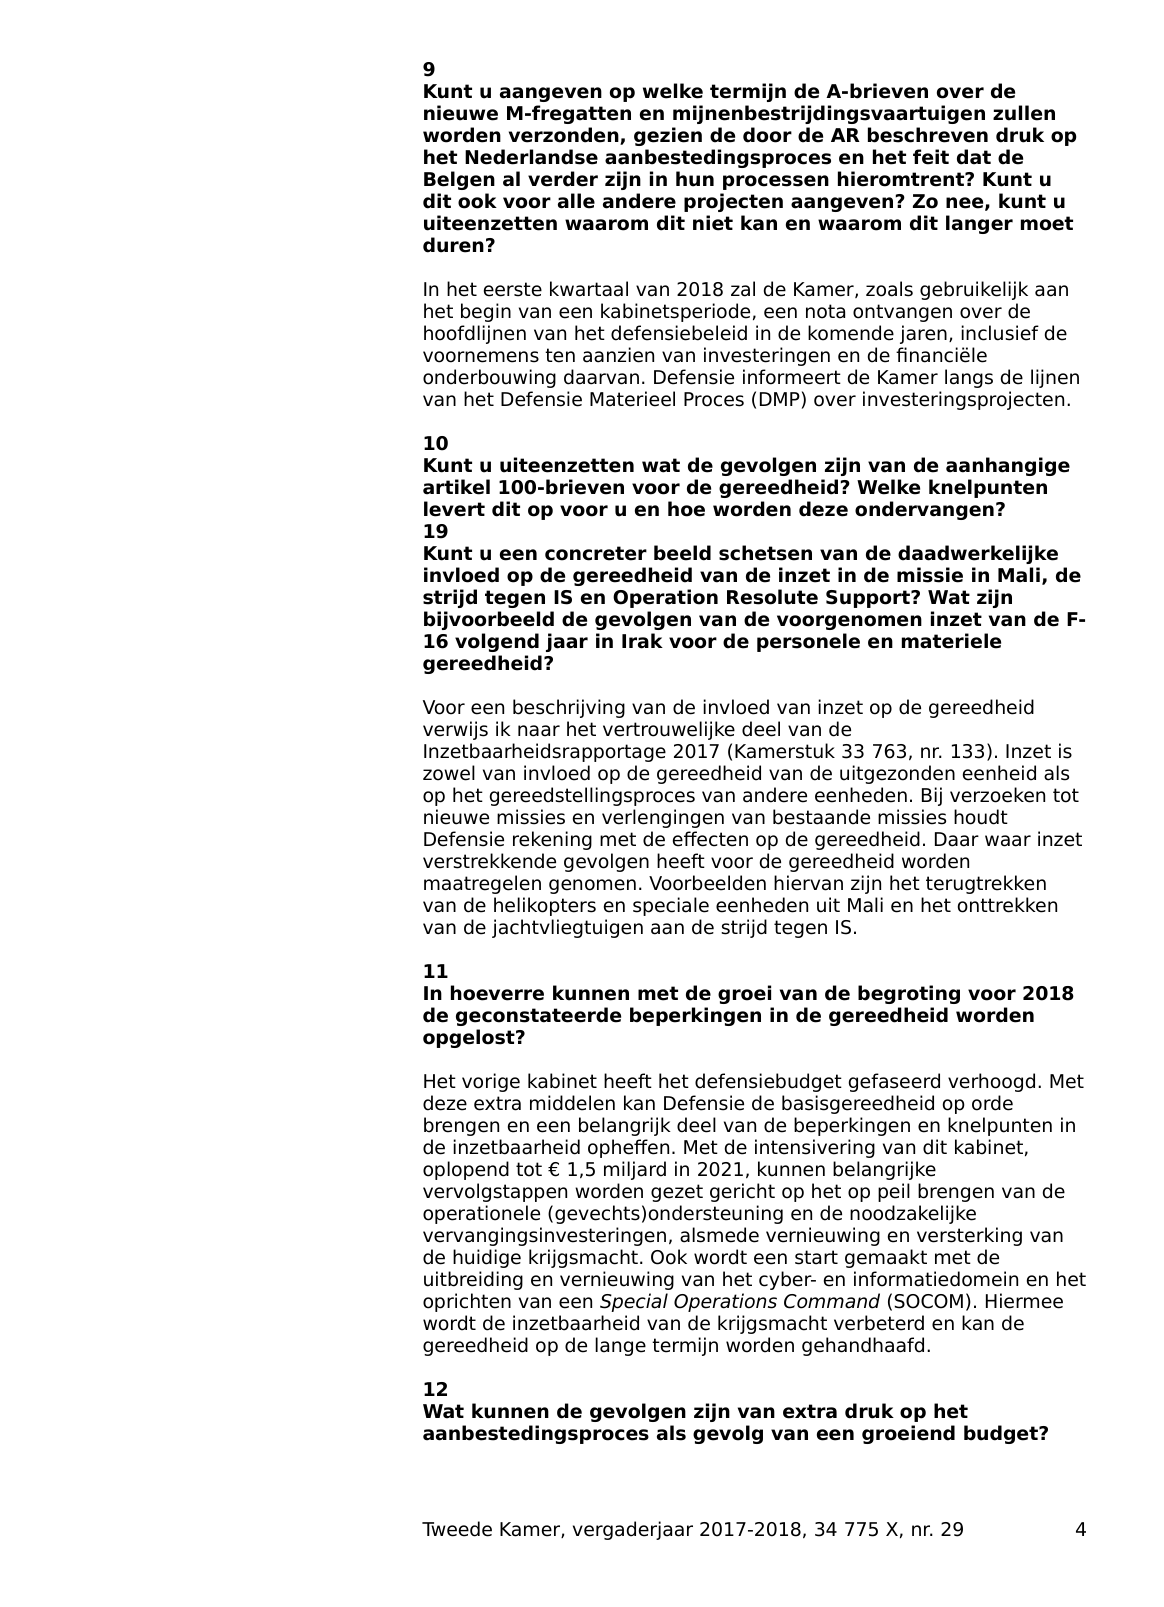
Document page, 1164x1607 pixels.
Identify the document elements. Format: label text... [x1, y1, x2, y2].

text Kunt u aangeven op welke termijn de A-brieven over de nieuwe M-fregatten en mijnenbestrijdingsvaartuigen zullen worden verzonden, gezien de door de AR beschreven druk op het Nederlandse aanbestedingsproces en het feit dat de Belgen al verder zijn in hun processen hieromtrent? Kunt u dit ook voor alle andere projecten aangeven? Zo nee, kunt u uiteenzetten waarom dit niet kan en waarom dit langer moet duren? [422, 81, 1087, 257]
text 9 [422, 59, 1087, 81]
text 11 [422, 961, 1087, 983]
text In hoeverre kunnen met de groei van de begroting voor 2018 de geconstateerde beperkingen in de gereedheid worden opgelost? [422, 983, 1087, 1049]
text Voor een beschrijving van de invloed van inzet op de gereedheid verwijs ik naar het vertrouwelijke deel van de Inzetbaarheidsrapportage 2017 (Kamerstuk 33 763, nr. 133). Inzet is zowel van invloed op de gereedheid van de uitgezonden eenheid als op het gereedstellingsproces van andere eenheden. Bij verzoeken tot nieuwe missies en verlengingen van bestaande missies houdt Defensie rekening met de effecten op de gereedheid. Daar waar inzet verstrekkende gevolgen heeft voor de gereedheid worden maatregelen genomen. Voorbeelden hiervan zijn het terugtrekken van de helikopters en speciale eenheden uit Mali en het onttrekken van de jachtvliegtuigen aan de strijd tegen IS. [422, 697, 1087, 939]
text 19 [422, 521, 1087, 543]
text Kunt u een concreter beeld schetsen van de daadwerkelijke invloed op de gereedheid van de inzet in de missie in Mali, de strijd tegen IS en Operation Resolute Support? Wat zijn bijvoorbeeld de gevolgen van de voorgenomen inzet van de F-16 volgend jaar in Irak voor de personele en materiele gereedheid? [422, 543, 1087, 675]
text 10 [422, 433, 1087, 455]
text Wat kunnen de gevolgen zijn van extra druk op het aanbestedingsproces als gevolg van een groeiend budget? [422, 1401, 1087, 1445]
text In het eerste kwartaal van 2018 zal de Kamer, zoals gebruikelijk aan het begin van een kabinetsperiode, een nota ontvangen over de hoofdlijnen van het defensiebeleid in de komende jaren, inclusief de voornemens ten aanzien van investeringen en de financiële onderbouwing daarvan. Defensie informeert de Kamer langs de lijnen van het Defensie Materieel Proces (DMP) over investeringsprojecten. [422, 279, 1087, 411]
text Het vorige kabinet heeft het defensiebudget gefaseerd verhoogd. Met deze extra middelen kan Defensie de basisgereedheid op orde brengen en een belangrijk deel van de beperkingen en knelpunten in de inzetbaarheid opheffen. Met de intensivering van dit kabinet, oplopend tot € 1,5 miljard in 2021, kunnen belangrijke vervolgstappen worden gezet gericht op het op peil brengen van de operationele (gevechts)ondersteuning en de noodzakelijke vervangingsinvesteringen, alsmede vernieuwing en versterking van de huidige krijgsmacht. Ook wordt een start gemaakt met de uitbreiding en vernieuwing van het cyber- en informatiedomein en het oprichten van een Special Operations Command (SOCOM). Hiermee wordt de inzetbaarheid van de krijgsmacht verbeterd en kan de gereedheid op de lange termijn worden gehandhaafd. [422, 1071, 1087, 1357]
text Kunt u uiteenzetten wat de gevolgen zijn van de aanhangige artikel 100-brieven voor de gereedheid? Welke knelpunten levert dit op voor u en hoe worden deze ondervangen? [422, 455, 1087, 521]
text 12 [422, 1379, 1087, 1401]
